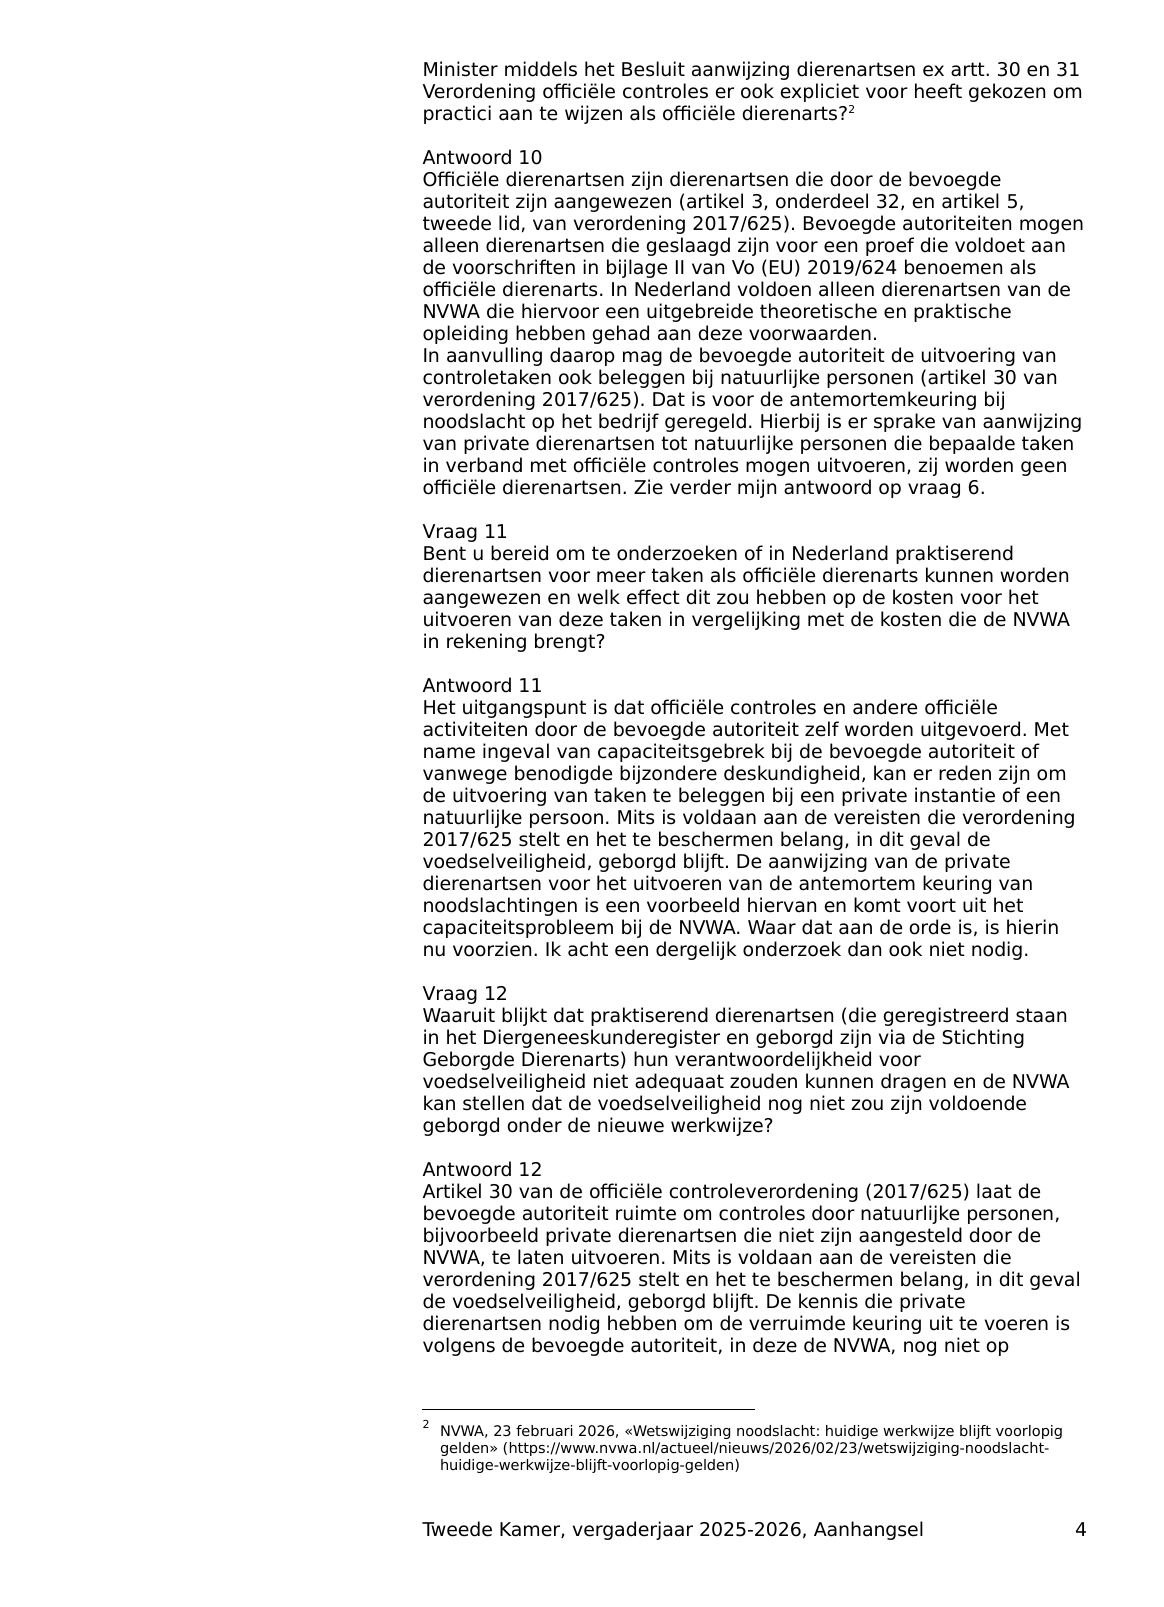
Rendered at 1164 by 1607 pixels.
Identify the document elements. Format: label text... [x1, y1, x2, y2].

text Antwoord 10 [422, 147, 1087, 169]
text Officiële dierenartsen zijn dierenartsen die door de bevoegde autoriteit zijn aangewezen (artikel 3, onderdeel 32, en artikel 5, tweede lid, van verordening 2017/625). Bevoegde autoriteiten mogen alleen dierenartsen die geslaagd zijn voor een proef die voldoet aan de voorschriften in bijlage II van Vo (EU) 2019/624 benoemen als officiële dierenarts. In Nederland voldoen alleen dierenartsen van de NVWA die hiervoor een uitgebreide theoretische en praktische opleiding hebben gehad aan deze voorwaarden. [422, 169, 1087, 345]
text Minister middels het Besluit aanwijzing dierenartsen ex artt. 30 en 31 Verordening officiële controles er ook expliciet voor heeft gekozen om practici aan te wijzen als officiële dierenarts? [422, 59, 1087, 125]
text Antwoord 12 [422, 1159, 1087, 1181]
text Antwoord 11 [422, 675, 1087, 697]
text In aanvulling daarop mag de bevoegde autoriteit de uitvoering van controletaken ook beleggen bij natuurlijke personen (artikel 30 van verordening 2017/625). Dat is voor de antemortemkeuring bij noodslacht op het bedrijf geregeld. Hierbij is er sprake van aanwijzing van private dierenartsen tot natuurlijke personen die bepaalde taken in verband met officiële controles mogen uitvoeren, zij worden geen officiële dierenartsen. Zie verder mijn antwoord op vraag 6. [422, 345, 1087, 499]
text NVWA, 23 februari 2026, «Wetswijziging noodslacht: huidige werkwijze blijft voorlopig gelden» (https://www.nvwa.nl/actueel/nieuws/2026/02/23/wetswijziging-noodslacht-huidige-werkwijze-blijft-voorlopig-gelden) [422, 1418, 1087, 1474]
text Vraag 12 [422, 983, 1087, 1005]
text Het uitgangspunt is dat officiële controles en andere officiële activiteiten door de bevoegde autoriteit zelf worden uitgevoerd. Met name ingeval van capaciteitsgebrek bij de bevoegde autoriteit of vanwege benodigde bijzondere deskundigheid, kan er reden zijn om de uitvoering van taken te beleggen bij een private instantie of een natuurlijke persoon. Mits is voldaan aan de vereisten die verordening 2017/625 stelt en het te beschermen belang, in dit geval de voedselveiligheid, geborgd blijft. De aanwijzing van de private dierenartsen voor het uitvoeren van de antemortem keuring van noodslachtingen is een voorbeeld hiervan en komt voort uit het capaciteitsprobleem bij de NVWA. Waar dat aan de orde is, is hierin nu voorzien. Ik acht een dergelijk onderzoek dan ook niet nodig. [422, 697, 1087, 961]
text Bent u bereid om te onderzoeken of in Nederland praktiserend dierenartsen voor meer taken als officiële dierenarts kunnen worden aangewezen en welk effect dit zou hebben op de kosten voor het uitvoeren van deze taken in vergelijking met de kosten die de NVWA in rekening brengt? [422, 543, 1087, 653]
text Artikel 30 van de officiële controleverordening (2017/625) laat de bevoegde autoriteit ruimte om controles door natuurlijke personen, bijvoorbeeld private dierenartsen die niet zijn aangesteld door de NVWA, te laten uitvoeren. Mits is voldaan aan de vereisten die verordening 2017/625 stelt en het te beschermen belang, in dit geval de voedselveiligheid, geborgd blijft. De kennis die private dierenartsen nodig hebben om de verruimde keuring uit te voeren is volgens de bevoegde autoriteit, in deze de NVWA, nog niet op [422, 1181, 1087, 1357]
text Waaruit blijkt dat praktiserend dierenartsen (die geregistreerd staan in het Diergeneeskunderegister en geborgd zijn via de Stichting Geborgde Dierenarts) hun verantwoordelijkheid voor voedselveiligheid niet adequaat zouden kunnen dragen en de NVWA kan stellen dat de voedselveiligheid nog niet zou zijn voldoende geborgd onder de nieuwe werkwijze? [422, 1005, 1087, 1137]
text Vraag 11 [422, 521, 1087, 543]
